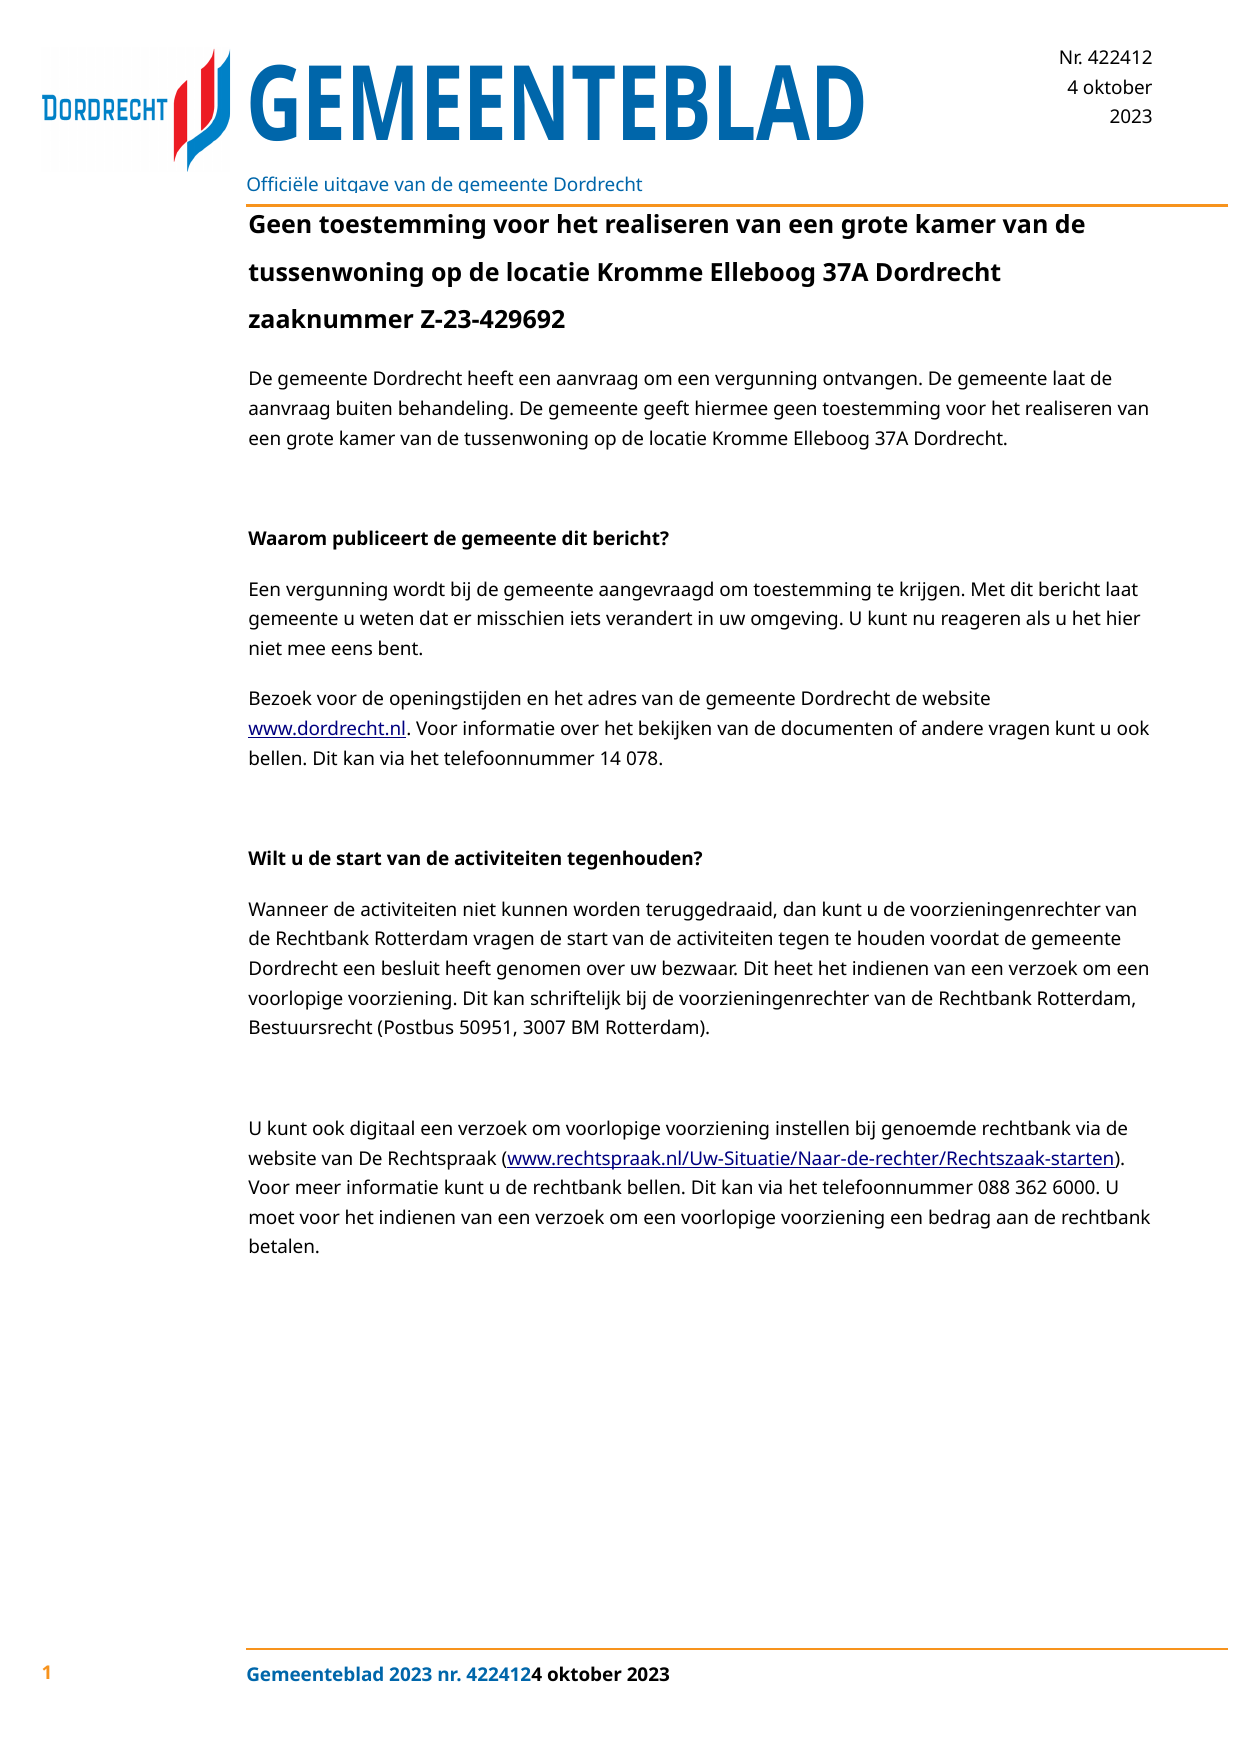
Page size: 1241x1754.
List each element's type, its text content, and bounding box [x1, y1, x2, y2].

text Wilt u de start van de activiteiten tegenhouden? [248, 846, 1152, 871]
text Bezoek voor de openingstijden en het adres van de gemeente Dordrecht de website www.dordrecht.nl. Voor informatie over het bekijken van de documenten of andere vragen kunt u ook bellen. Dit kan via het telefoonnummer 14 078. [248, 686, 1152, 770]
text De gemeente Dordrecht heeft een aanvraag om een vergunning ontvangen. De gemeente laat de aanvraag buiten behandeling. De gemeente geeft hiermee geen toestemming voor het realiseren van een grote kamer van de tussenwoning op de locatie Kromme Elleboog 37A Dordrecht. [248, 366, 1152, 450]
text Wanneer de activiteiten niet kunnen worden teruggedraaid, dan kunt u de voorzieningenrechter van de Rechtbank Rotterdam vragen de start van de activiteiten tegen te houden voordat de gemeente Dordrecht een besluit heeft genomen over uw bezwaar. Dit heet het indienen van een verzoek om een voorlopige voorziening. Dit kan schriftelijk bij de voorzieningenrechter van de Rechtbank Rotterdam, Bestuursrecht (Postbus 50951, 3007 BM Rotterdam). [248, 896, 1152, 1040]
text Een vergunning wordt bij de gemeente aangevraagd om toestemming te krijgen. Met dit bericht laat gemeente u weten dat er misschien iets verandert in uw omgeving. U kunt nu reageren als u het hier niet mee eens bent. [248, 576, 1152, 661]
text U kunt ook digitaal een verzoek om voorlopige voorziening instellen bij genoemde rechtbank via de website van De Rechtspraak (www.rechtspraak.nl/Uw-Situatie/Naar-de-rechter/Rechtszaak-starten). Voor meer informatie kunt u de rechtbank bellen. Dit kan via het telefoonnummer 088 362 6000. U moet voor het indienen van een verzoek om een voorlopige voorziening een bedrag aan de rechtbank betalen. [248, 1115, 1152, 1259]
picture [41, 47, 231, 172]
text Geen toestemming voor het realiseren van een grote kamer van de tussenwoning op de locatie Kromme Elleboog 37A Dordrecht zaaknummer Z-23-429692 [248, 207, 1152, 336]
text Waarom publiceert de gemeente dit bericht? [248, 526, 1152, 551]
